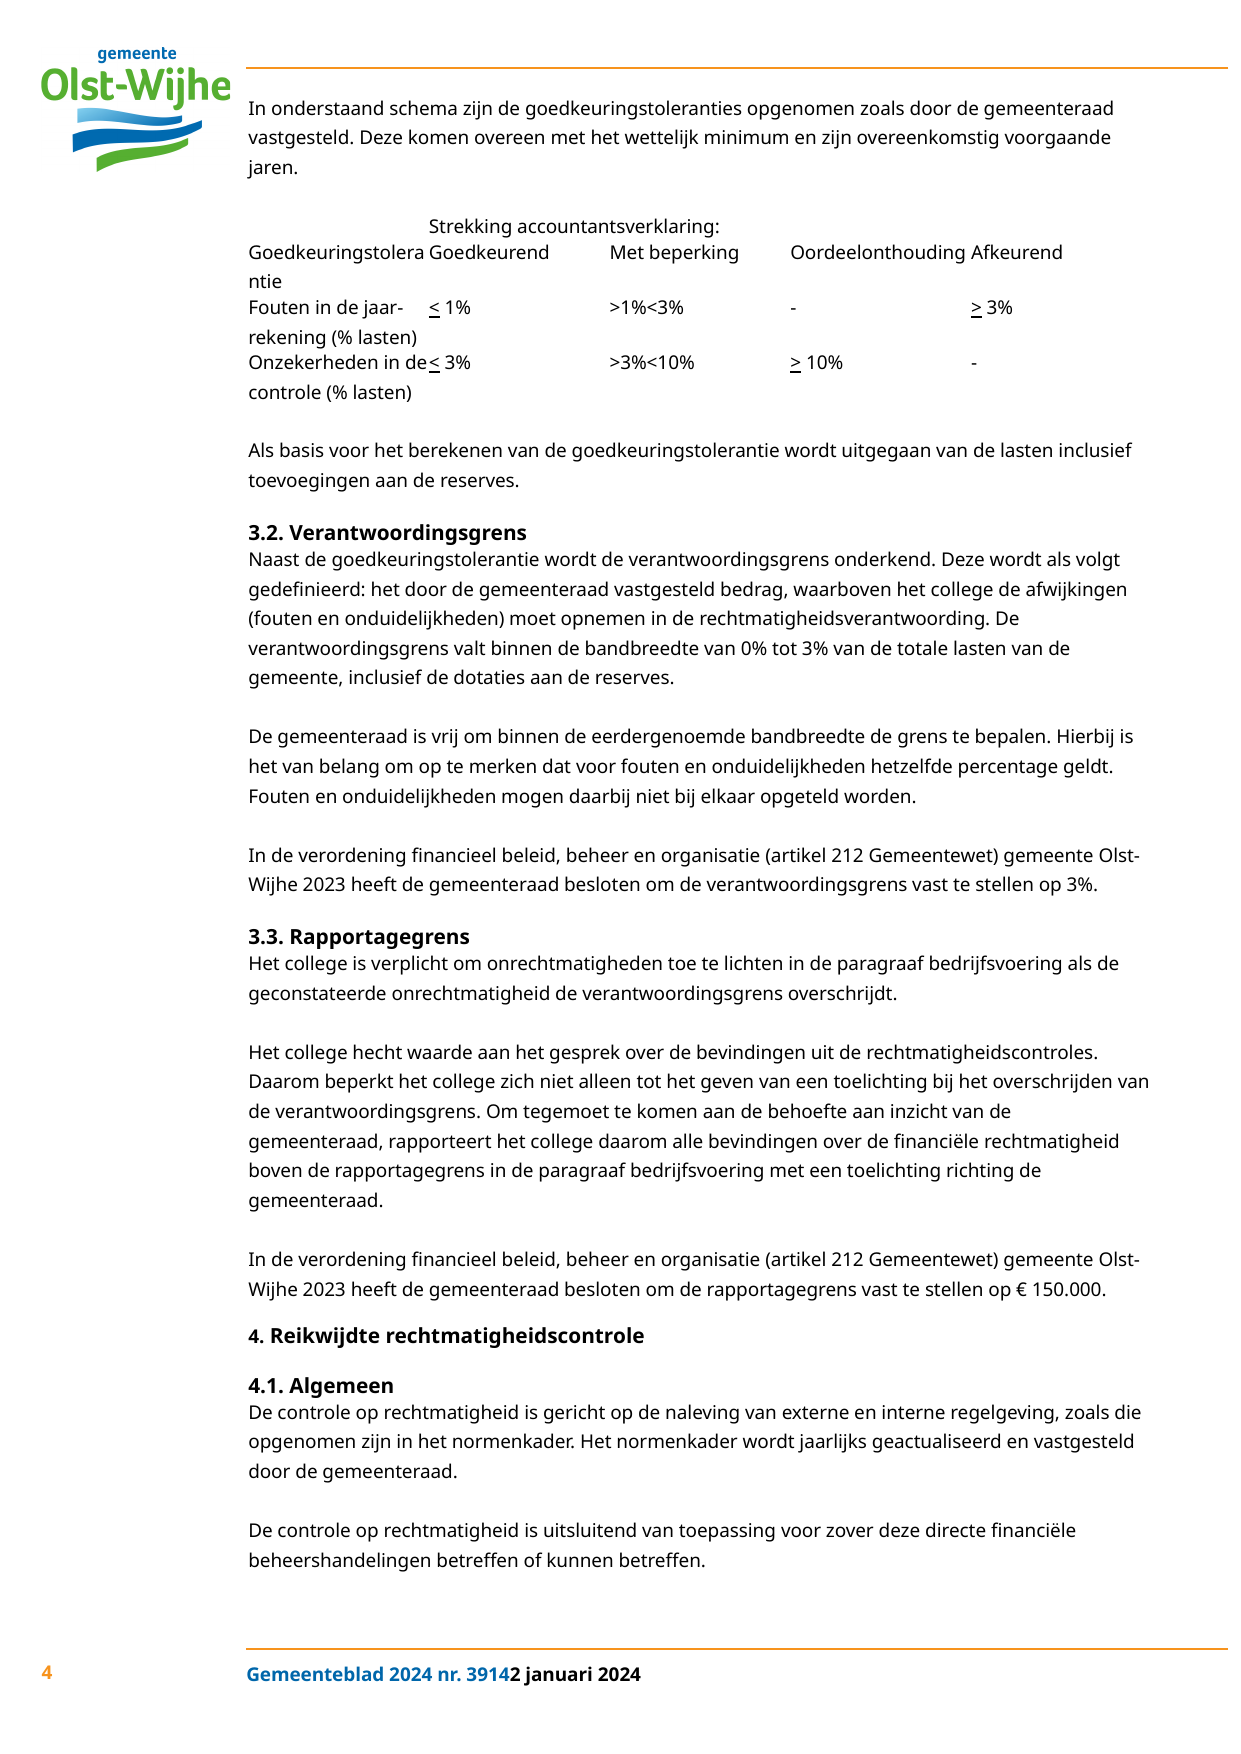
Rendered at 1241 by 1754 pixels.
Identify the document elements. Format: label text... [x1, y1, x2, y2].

table_cell < 1% [429, 294, 609, 349]
text De controle op rechtmatigheid is uitsluitend van toepassing voor zover deze directe financiële beheershandelingen betreffen of kunnen betreffen. [248, 1517, 1152, 1573]
text In de verordening financieel beleid, beheer en organisatie (artikel 212 Gemeentewet) gemeente Olst-Wijhe 2023 heeft de gemeenteraad besloten om de verantwoordingsgrens vast te stellen op 3%. [248, 842, 1152, 897]
table_cell - [790, 294, 971, 349]
table_cell > 10% [790, 350, 971, 405]
text In onderstaand schema zijn de goedkeuringstoleranties opgenomen zoals door de gemeenteraad vastgesteld. Deze komen overeen met het wettelijk minimum en zijn overeenkomstig voorgaande jaren. [248, 95, 1152, 180]
text De controle op rechtmatigheid is gericht op de naleving van externe en interne regelgeving, zoals die opgenomen zijn in het normenkader. Het normenkader wordt jaarlijks geactualiseerd en vastgesteld door de gemeenteraad. [248, 1399, 1152, 1484]
table_cell Goedkeuringstolerantie [248, 239, 429, 294]
table_cell > 3% [971, 294, 1152, 349]
text Het college hecht waarde aan het gesprek over de bevindingen uit de rechtmatigheidscontroles. Daarom beperkt het college zich niet alleen tot het geven van een toelichting bij het overschrijden van de verantwoordingsgrens. Om tegemoet te komen aan de behoefte aan inzicht van de gemeenteraad, rapporteert het college daarom alle bevindingen over de financiële rechtmatigheid boven de rapportagegrens in de paragraaf bedrijfsvoering met een toelichting richting de gemeenteraad. [248, 1039, 1152, 1213]
table_cell Fouten in de jaar- rekening (% lasten) [248, 294, 429, 349]
text De gemeenteraad is vrij om binnen de eerdergenoemde bandbreedte de grens te bepalen. Hierbij is het van belang om op te merken dat voor fouten en onduidelijkheden hetzelfde percentage geldt. Fouten en onduidelijkheden mogen daarbij niet bij elkaar opgeteld worden. [248, 724, 1152, 808]
text 4.1. Algemeen [248, 1371, 1152, 1399]
table_header Strekking accountantsverklaring: [429, 213, 1152, 239]
text 4. Reikwijdte rechtmatigheidscontrole [248, 1321, 1152, 1350]
text 3.2. Verantwoordingsgrens [248, 518, 1152, 546]
text Als basis voor het berekenen van de goedkeuringstolerantie wordt uitgegaan van de lasten inclusief toevoegingen aan de reserves. [248, 438, 1152, 493]
table_cell >3%<10% [609, 350, 790, 405]
picture [41, 47, 231, 172]
table_cell - [971, 350, 1152, 405]
table_cell Oordeelonthouding [790, 239, 971, 294]
table_cell Goedkeurend [429, 239, 609, 294]
text Het college is verplicht om onrechtmatigheden toe te lichten in de paragraaf bedrijfsvoering als de geconstateerde onrechtmatigheid de verantwoordingsgrens overschrijdt. [248, 950, 1152, 1006]
table_cell < 3% [429, 350, 609, 405]
text 3.3. Rapportagegrens [248, 922, 1152, 950]
table_cell Met beperking [609, 239, 790, 294]
text In de verordening financieel beleid, beheer en organisatie (artikel 212 Gemeentewet) gemeente Olst-Wijhe 2023 heeft de gemeenteraad besloten om de rapportagegrens vast te stellen op € 150.000. [248, 1246, 1152, 1302]
table_cell Afkeurend [971, 239, 1152, 294]
text Naast de goedkeuringstolerantie wordt de verantwoordingsgrens onderkend. Deze wordt als volgt gedefinieerd: het door de gemeenteraad vastgesteld bedrag, waarboven het college de afwijkingen (fouten en onduidelijkheden) moet opnemen in de rechtmatigheidsverantwoording. De verantwoordingsgrens valt binnen de bandbreedte van 0% tot 3% van de totale lasten van de gemeente, inclusief de dotaties aan de reserves. [248, 546, 1152, 690]
table_cell >1%<3% [609, 294, 790, 349]
table_cell Onzekerheden in de controle (% lasten) [248, 350, 429, 405]
table_header [248, 213, 429, 239]
